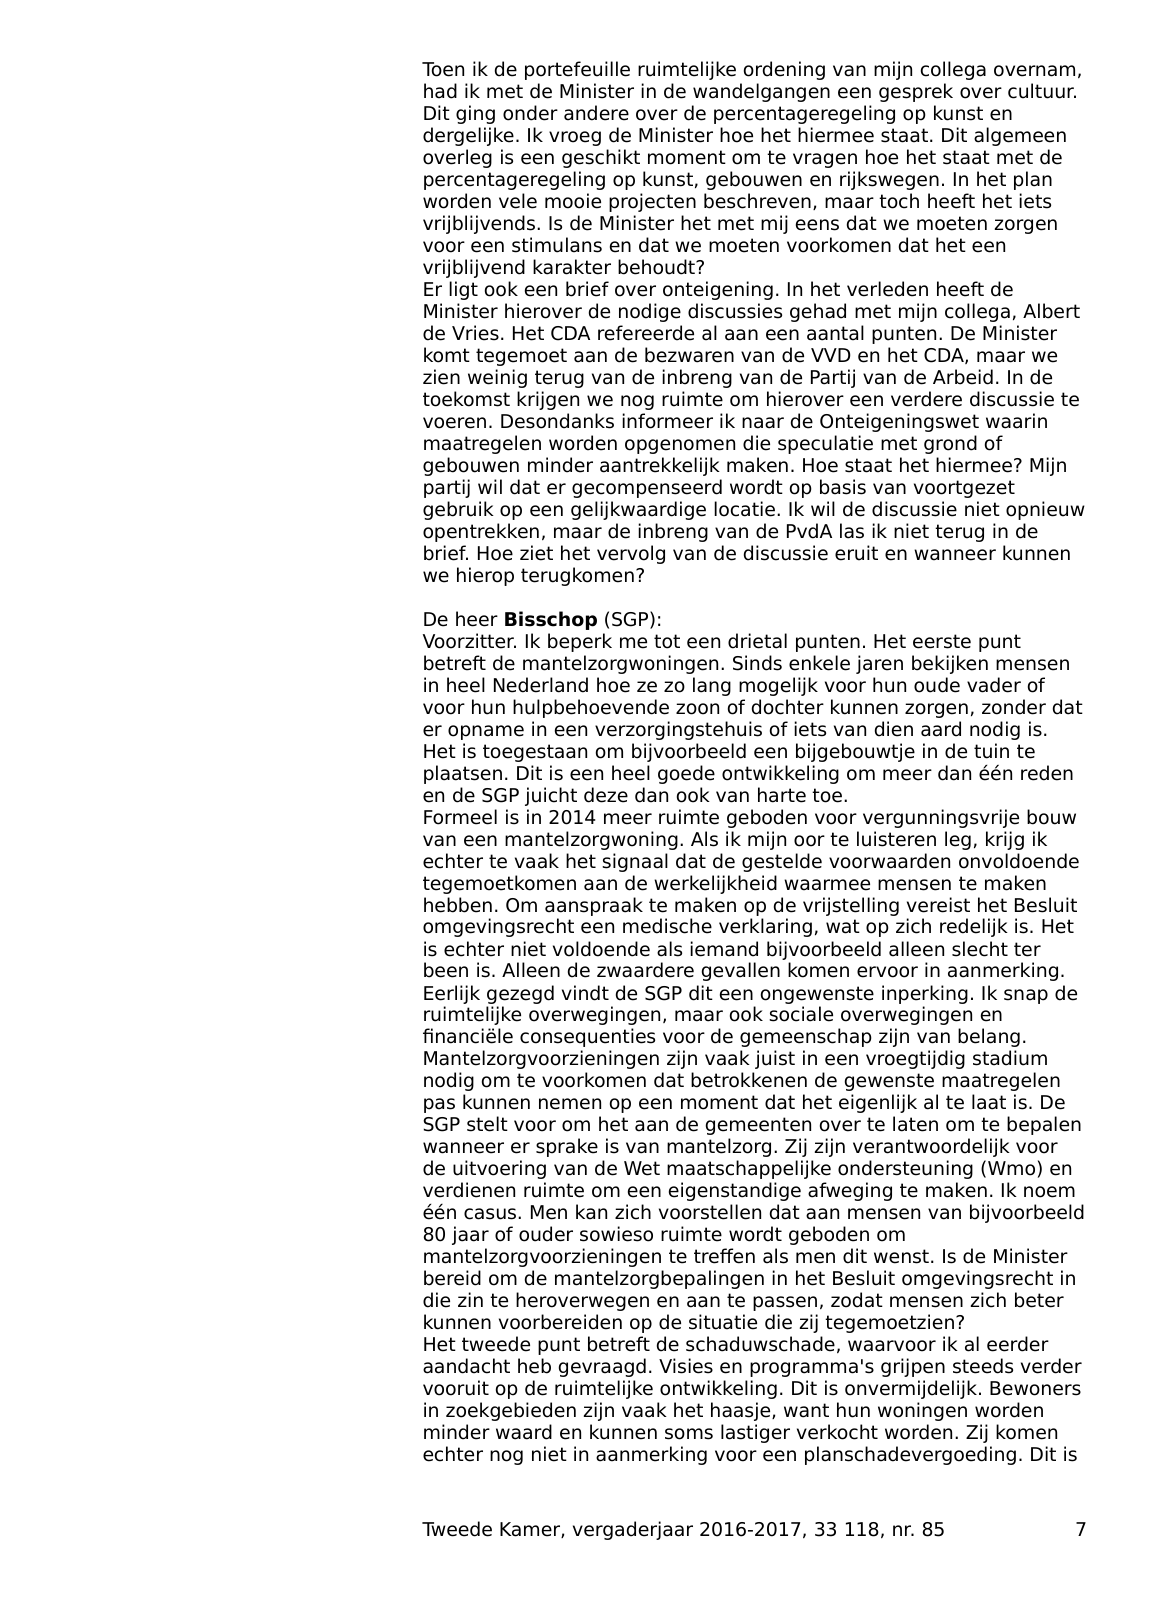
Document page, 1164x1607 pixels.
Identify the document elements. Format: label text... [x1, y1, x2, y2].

text Er ligt ook een brief over onteigening. In het verleden heeft de Minister hierover de nodige discussies gehad met mijn collega, Albert de Vries. Het CDA refereerde al aan een aantal punten. De Minister komt tegemoet aan de bezwaren van de VVD en het CDA, maar we zien weinig terug van de inbreng van de Partij van de Arbeid. In de toekomst krijgen we nog ruimte om hierover een verdere discussie te voeren. Desondanks informeer ik naar de Onteigeningswet waarin maatregelen worden opgenomen die speculatie met grond of gebouwen minder aantrekkelijk maken. Hoe staat het hiermee? Mijn partij wil dat er gecompenseerd wordt op basis van voortgezet gebruik op een gelijkwaardige locatie. Ik wil de discussie niet opnieuw opentrekken, maar de inbreng van de PvdA las ik niet terug in de brief. Hoe ziet het vervolg van de discussie eruit en wanneer kunnen we hierop terugkomen? [422, 279, 1087, 587]
text De heer Bisschop (SGP): [422, 609, 1087, 631]
text Het tweede punt betreft de schaduwschade, waarvoor ik al eerder aandacht heb gevraagd. Visies en programma's grijpen steeds verder vooruit op de ruimtelijke ontwikkeling. Dit is onvermijdelijk. Bewoners in zoekgebieden zijn vaak het haasje, want hun woningen worden minder waard en kunnen soms lastiger verkocht worden. Zij komen echter nog niet in aanmerking voor een planschadevergoeding. Dit is [422, 1334, 1087, 1466]
text Toen ik de portefeuille ruimtelijke ordening van mijn collega overnam, had ik met de Minister in de wandelgangen een gesprek over cultuur. Dit ging onder andere over de percentageregeling op kunst en dergelijke. Ik vroeg de Minister hoe het hiermee staat. Dit algemeen overleg is een geschikt moment om te vragen hoe het staat met de percentageregeling op kunst, gebouwen en rijkswegen. In het plan worden vele mooie projecten beschreven, maar toch heeft het iets vrijblijvends. Is de Minister het met mij eens dat we moeten zorgen voor een stimulans en dat we moeten voorkomen dat het een vrijblijvend karakter behoudt? [422, 59, 1087, 279]
text Formeel is in 2014 meer ruimte geboden voor vergunningsvrije bouw van een mantelzorgwoning. Als ik mijn oor te luisteren leg, krijg ik echter te vaak het signaal dat de gestelde voorwaarden onvoldoende tegemoetkomen aan de werkelijkheid waarmee mensen te maken hebben. Om aanspraak te maken op de vrijstelling vereist het Besluit omgevingsrecht een medische verklaring, wat op zich redelijk is. Het is echter niet voldoende als iemand bijvoorbeeld alleen slecht ter been is. Alleen de zwaardere gevallen komen ervoor in aanmerking. Eerlijk gezegd vindt de SGP dit een ongewenste inperking. Ik snap de ruimtelijke overwegingen, maar ook sociale overwegingen en financiële consequenties voor de gemeenschap zijn van belang. Mantelzorgvoorzieningen zijn vaak juist in een vroegtijdig stadium nodig om te voorkomen dat betrokkenen de gewenste maatregelen pas kunnen nemen op een moment dat het eigenlijk al te laat is. De SGP stelt voor om het aan de gemeenten over te laten om te bepalen wanneer er sprake is van mantelzorg. Zij zijn verantwoordelijk voor de uitvoering van de Wet maatschappelijke ondersteuning (Wmo) en verdienen ruimte om een eigenstandige afweging te maken. Ik noem één casus. Men kan zich voorstellen dat aan mensen van bijvoorbeeld 80 jaar of ouder sowieso ruimte wordt geboden om mantelzorgvoorzieningen te treffen als men dit wenst. Is de Minister bereid om de mantelzorgbepalingen in het Besluit omgevingsrecht in die zin te heroverwegen en aan te passen, zodat mensen zich beter kunnen voorbereiden op de situatie die zij tegemoetzien? [422, 807, 1087, 1334]
text Voorzitter. Ik beperk me tot een drietal punten. Het eerste punt betreft de mantelzorgwoningen. Sinds enkele jaren bekijken mensen in heel Nederland hoe ze zo lang mogelijk voor hun oude vader of voor hun hulpbehoevende zoon of dochter kunnen zorgen, zonder dat er opname in een verzorgingstehuis of iets van dien aard nodig is. Het is toegestaan om bijvoorbeeld een bijgebouwtje in de tuin te plaatsen. Dit is een heel goede ontwikkeling om meer dan één reden en de SGP juicht deze dan ook van harte toe. [422, 631, 1087, 807]
